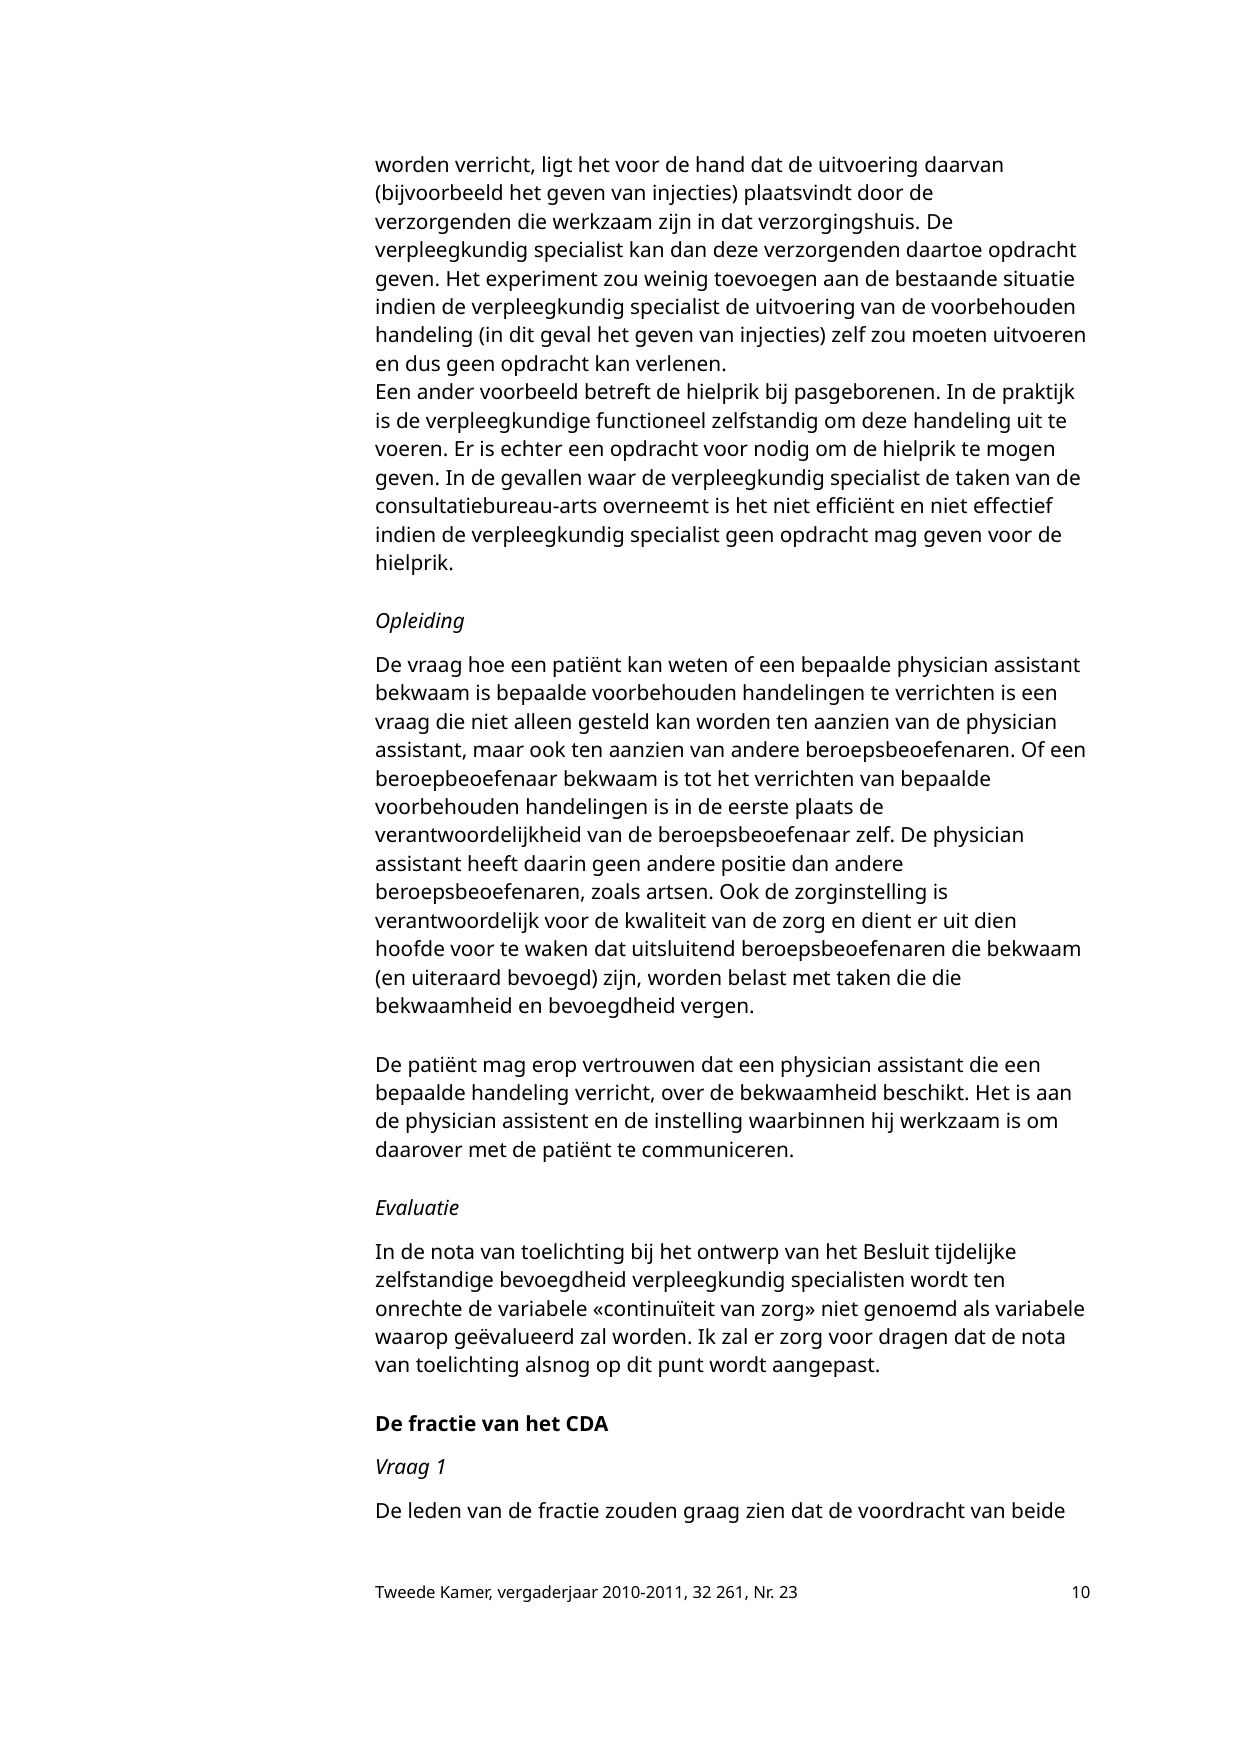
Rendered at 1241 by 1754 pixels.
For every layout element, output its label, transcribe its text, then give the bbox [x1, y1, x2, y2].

text De vraag hoe een patiënt kan weten of een bepaalde physician assistant bekwaam is bepaalde voorbehouden handelingen te verrichten is een vraag die niet alleen gesteld kan worden ten aanzien van de physician assistant, maar ook ten aanzien van andere beroepsbeoefenaren. Of een beroepbeoefenaar bekwaam is tot het verrichten van bepaalde voorbehouden handelingen is in de eerste plaats de verantwoordelijkheid van de beroepsbeoefenaar zelf. De physician assistant heeft daarin geen andere positie dan andere beroepsbeoefenaren, zoals artsen. Ook de zorginstelling is verantwoordelijk voor de kwaliteit van de zorg en dient er uit dien hoofde voor te waken dat uitsluitend beroepsbeoefenaren die bekwaam (en uiteraard bevoegd) zijn, worden belast met taken die die bekwaamheid en bevoegdheid vergen. [375, 650, 1090, 1020]
text Vraag 1 [375, 1452, 1090, 1481]
text De fractie van het CDA [375, 1409, 1090, 1437]
text In de nota van toelichting bij het ontwerp van het Besluit tijdelijke zelfstandige bevoegdheid verpleegkundig specialisten wordt ten onrechte de variabele «continuïteit van zorg» niet genoemd als variabele waarop geëvalueerd zal worden. Ik zal er zorg voor dragen dat de nota van toelichting alsnog op dit punt wordt aangepast. [375, 1237, 1090, 1379]
text Evaluatie [375, 1193, 1090, 1222]
text De leden van de fractie zouden graag zien dat de voordracht van beide [375, 1496, 1090, 1524]
text worden verricht, ligt het voor de hand dat de uitvoering daarvan (bijvoorbeeld het geven van injecties) plaatsvindt door de verzorgenden die werkzaam zijn in dat verzorgingshuis. De verpleegkundig specialist kan dan deze verzorgenden daartoe opdracht geven. Het experiment zou weinig toevoegen aan de bestaande situatie indien de verpleegkundig specialist de uitvoering van de voorbehouden handeling (in dit geval het geven van injecties) zelf zou moeten uitvoeren en dus geen opdracht kan verlenen. [375, 150, 1090, 377]
text Een ander voorbeeld betreft de hielprik bij pasgeborenen. In de praktijk is de verpleegkundige functioneel zelfstandig om deze handeling uit te voeren. Er is echter een opdracht voor nodig om de hielprik te mogen geven. In de gevallen waar de verpleegkundig specialist de taken van de consultatiebureau-arts overneemt is het niet efficiënt en niet effectief indien de verpleegkundig specialist geen opdracht mag geven voor de hielprik. [375, 377, 1090, 577]
text Opleiding [375, 607, 1090, 635]
text De patiënt mag erop vertrouwen dat een physician assistant die een bepaalde handeling verricht, over de bekwaamheid beschikt. Het is aan de physician assistent en de instelling waarbinnen hij werkzaam is om daarover met de patiënt te communiceren. [375, 1050, 1090, 1163]
